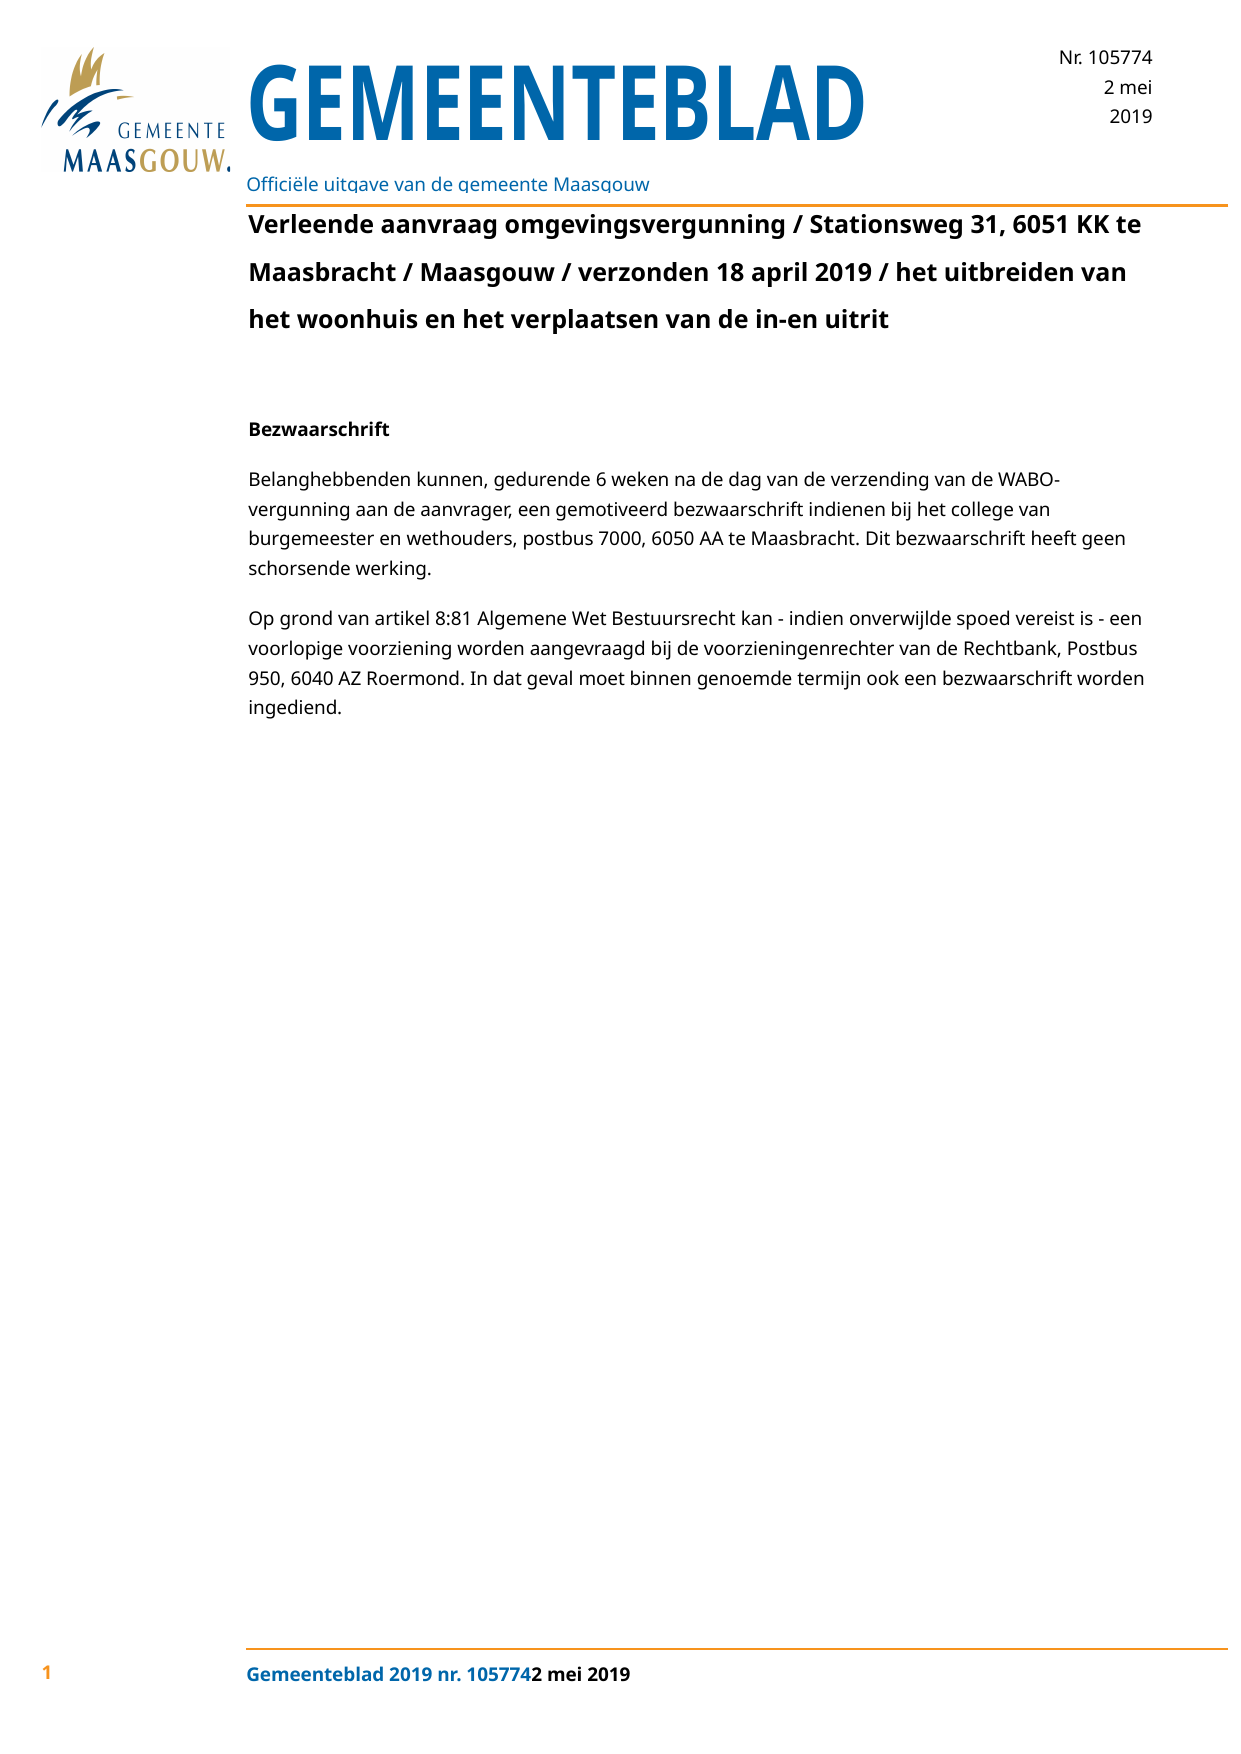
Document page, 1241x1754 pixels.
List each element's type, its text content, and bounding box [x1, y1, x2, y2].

picture [41, 47, 231, 172]
text Verleende aanvraag omgevingsvergunning / Stationsweg 31, 6051 KK te Maasbracht / Maasgouw / verzonden 18 april 2019 / het uitbreiden van het woonhuis en het verplaatsen van de in-en uitrit [248, 207, 1152, 336]
text Op grond van artikel 8:81 Algemene Wet Bestuursrecht kan - indien onverwijlde spoed vereist is - een voorlopige voorziening worden aangevraagd bij de voorzieningenrechter van de Rechtbank, Postbus 950, 6040 AZ Roermond. In dat geval moet binnen genoemde termijn ook een bezwaarschrift worden ingediend. [248, 606, 1152, 720]
text Bezwaarschrift [248, 416, 1152, 442]
text Belanghebbenden kunnen, gedurende 6 weken na de dag van de verzending van de WABO-vergunning aan de aanvrager, een gemotiveerd bezwaarschrift indienen bij het college van burgemeester en wethouders, postbus 7000, 6050 AA te Maasbracht. Dit bezwaarschrift heeft geen schorsende werking. [248, 466, 1152, 581]
